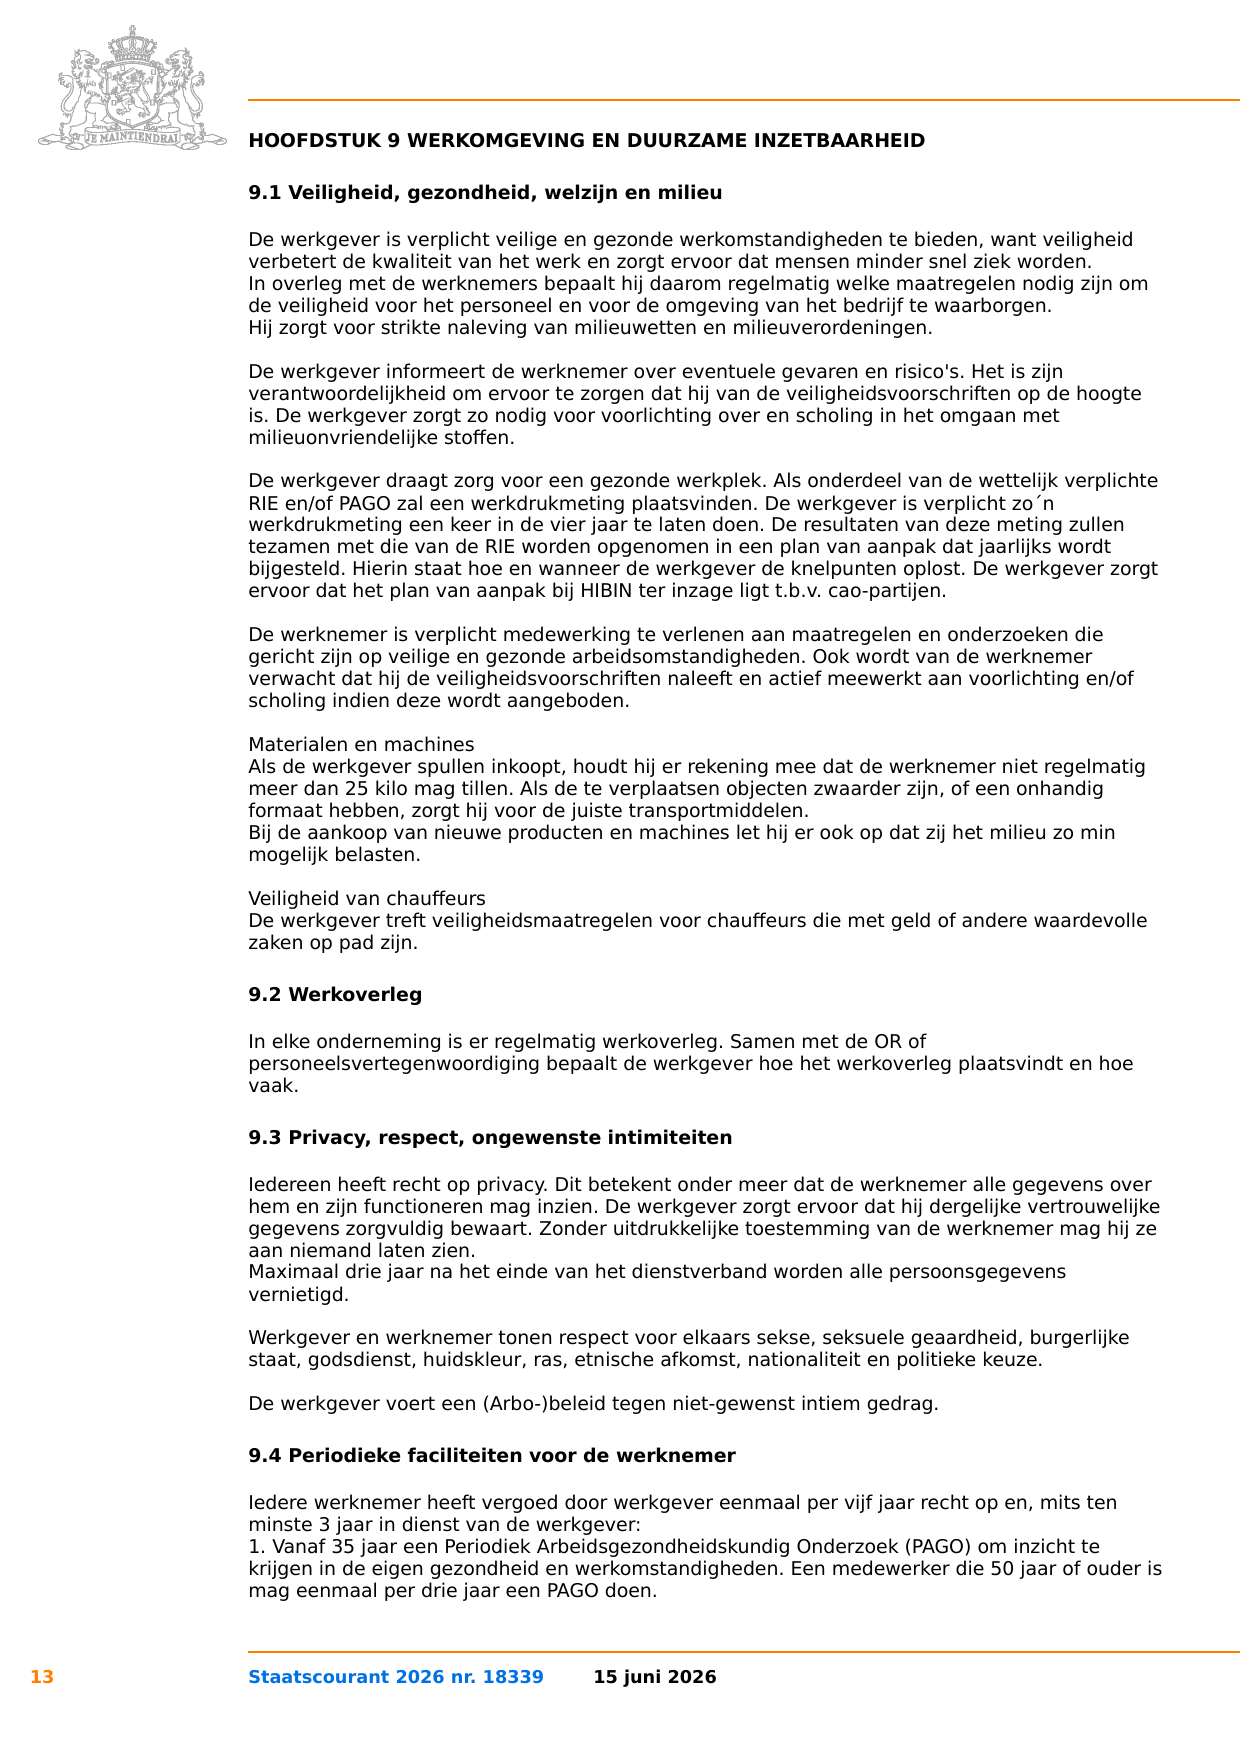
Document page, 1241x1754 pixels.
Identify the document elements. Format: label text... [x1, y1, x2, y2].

text Hij zorgt voor strikte naleving van milieuwetten en milieuverordeningen. [248, 317, 1163, 339]
text 1. Vanaf 35 jaar een Periodiek Arbeidsgezondheidskundig Onderzoek (PAGO) om inzicht te krijgen in de eigen gezondheid en werkomstandigheden. Een medewerker die 50 jaar of ouder is mag eenmaal per drie jaar een PAGO doen. [248, 1536, 1163, 1602]
subtitle 9.3 Privacy, respect, ongewenste intimiteiten [248, 1127, 1163, 1148]
text In elke onderneming is er regelmatig werkoverleg. Samen met de OR of personeelsvertegenwoordiging bepaalt de werkgever hoe het werkoverleg plaatsvindt en hoe vaak. [248, 1031, 1163, 1097]
text De werknemer is verplicht medewerking te verlenen aan maatregelen en onderzoeken die gericht zijn op veilige en gezonde arbeidsomstandigheden. Ook wordt van de werknemer verwacht dat hij de veiligheidsvoorschriften naleeft en actief meewerkt aan voorlichting en/of scholing indien deze wordt aangeboden. [248, 624, 1163, 712]
text De werkgever informeert de werknemer over eventuele gevaren en risico's. Het is zijn verantwoordelijkheid om ervoor te zorgen dat hij van de veiligheidsvoorschriften op de hoogte is. De werkgever zorgt zo nodig voor voorlichting over en scholing in het omgaan met milieuonvriendelijke stoffen. [248, 361, 1163, 448]
subtitle 9.4 Periodieke faciliteiten voor de werknemer [248, 1445, 1163, 1467]
subtitle 9.2 Werkoverleg [248, 984, 1163, 1006]
text Iedere werknemer heeft vergoed door werkgever eenmaal per vijf jaar recht op en, mits ten minste 3 jaar in dienst van de werkgever: [248, 1492, 1163, 1536]
text Maximaal drie jaar na het einde van het dienstverband worden alle persoonsgegevens vernietigd. [248, 1261, 1163, 1305]
text Materialen en machines [248, 734, 1163, 756]
text Als de werkgever spullen inkoopt, houdt hij er rekening mee dat de werknemer niet regelmatig meer dan 25 kilo mag tillen. Als de te verplaatsen objecten zwaarder zijn, of een onhandig formaat hebben, zorgt hij voor de juiste transportmiddelen. [248, 756, 1163, 822]
text In overleg met de werknemers bepaalt hij daarom regelmatig welke maatregelen nodig zijn om de veiligheid voor het personeel en voor de omgeving van het bedrijf te waarborgen. [248, 273, 1163, 317]
subtitle 9.1 Veiligheid, gezondheid, welzijn en milieu [248, 182, 1163, 204]
picture [38, 25, 227, 150]
text Bij de aankoop van nieuwe producten en machines let hij er ook op dat zij het milieu zo min mogelijk belasten. [248, 822, 1163, 866]
text De werkgever treft veiligheidsmaatregelen voor chauffeurs die met geld of andere waardevolle zaken op pad zijn. [248, 910, 1163, 954]
text De werkgever voert een (Arbo-)beleid tegen niet-gewenst intiem gedrag. [248, 1393, 1163, 1415]
text De werkgever is verplicht veilige en gezonde werkomstandigheden te bieden, want veiligheid verbetert de kwaliteit van het werk en zorgt ervoor dat mensen minder snel ziek worden. [248, 229, 1163, 273]
text Werkgever en werknemer tonen respect voor elkaars sekse, seksuele geaardheid, burgerlijke staat, godsdienst, huidskleur, ras, etnische afkomst, nationaliteit en politieke keuze. [248, 1327, 1163, 1371]
subtitle HOOFDSTUK 9 WERKOMGEVING EN DUURZAME INZETBAARHEID [248, 130, 1163, 152]
text Iedereen heeft recht op privacy. Dit betekent onder meer dat de werknemer alle gegevens over hem en zijn functioneren mag inzien. De werkgever zorgt ervoor dat hij dergelijke vertrouwelijke gegevens zorgvuldig bewaart. Zonder uitdrukkelijke toestemming van de werknemer mag hij ze aan niemand laten zien. [248, 1173, 1163, 1261]
text De werkgever draagt zorg voor een gezonde werkplek. Als onderdeel van de wettelijk verplichte RIE en/of PAGO zal een werkdrukmeting plaatsvinden. De werkgever is verplicht zo´n werkdrukmeting een keer in de vier jaar te laten doen. De resultaten van deze meting zullen tezamen met die van de RIE worden opgenomen in een plan van aanpak dat jaarlijks wordt bijgesteld. Hierin staat hoe en wanneer de werkgever de knelpunten oplost. De werkgever zorgt ervoor dat het plan van aanpak bij HIBIN ter inzage ligt t.b.v. cao-partijen. [248, 470, 1163, 602]
text Veiligheid van chauffeurs [248, 888, 1163, 910]
